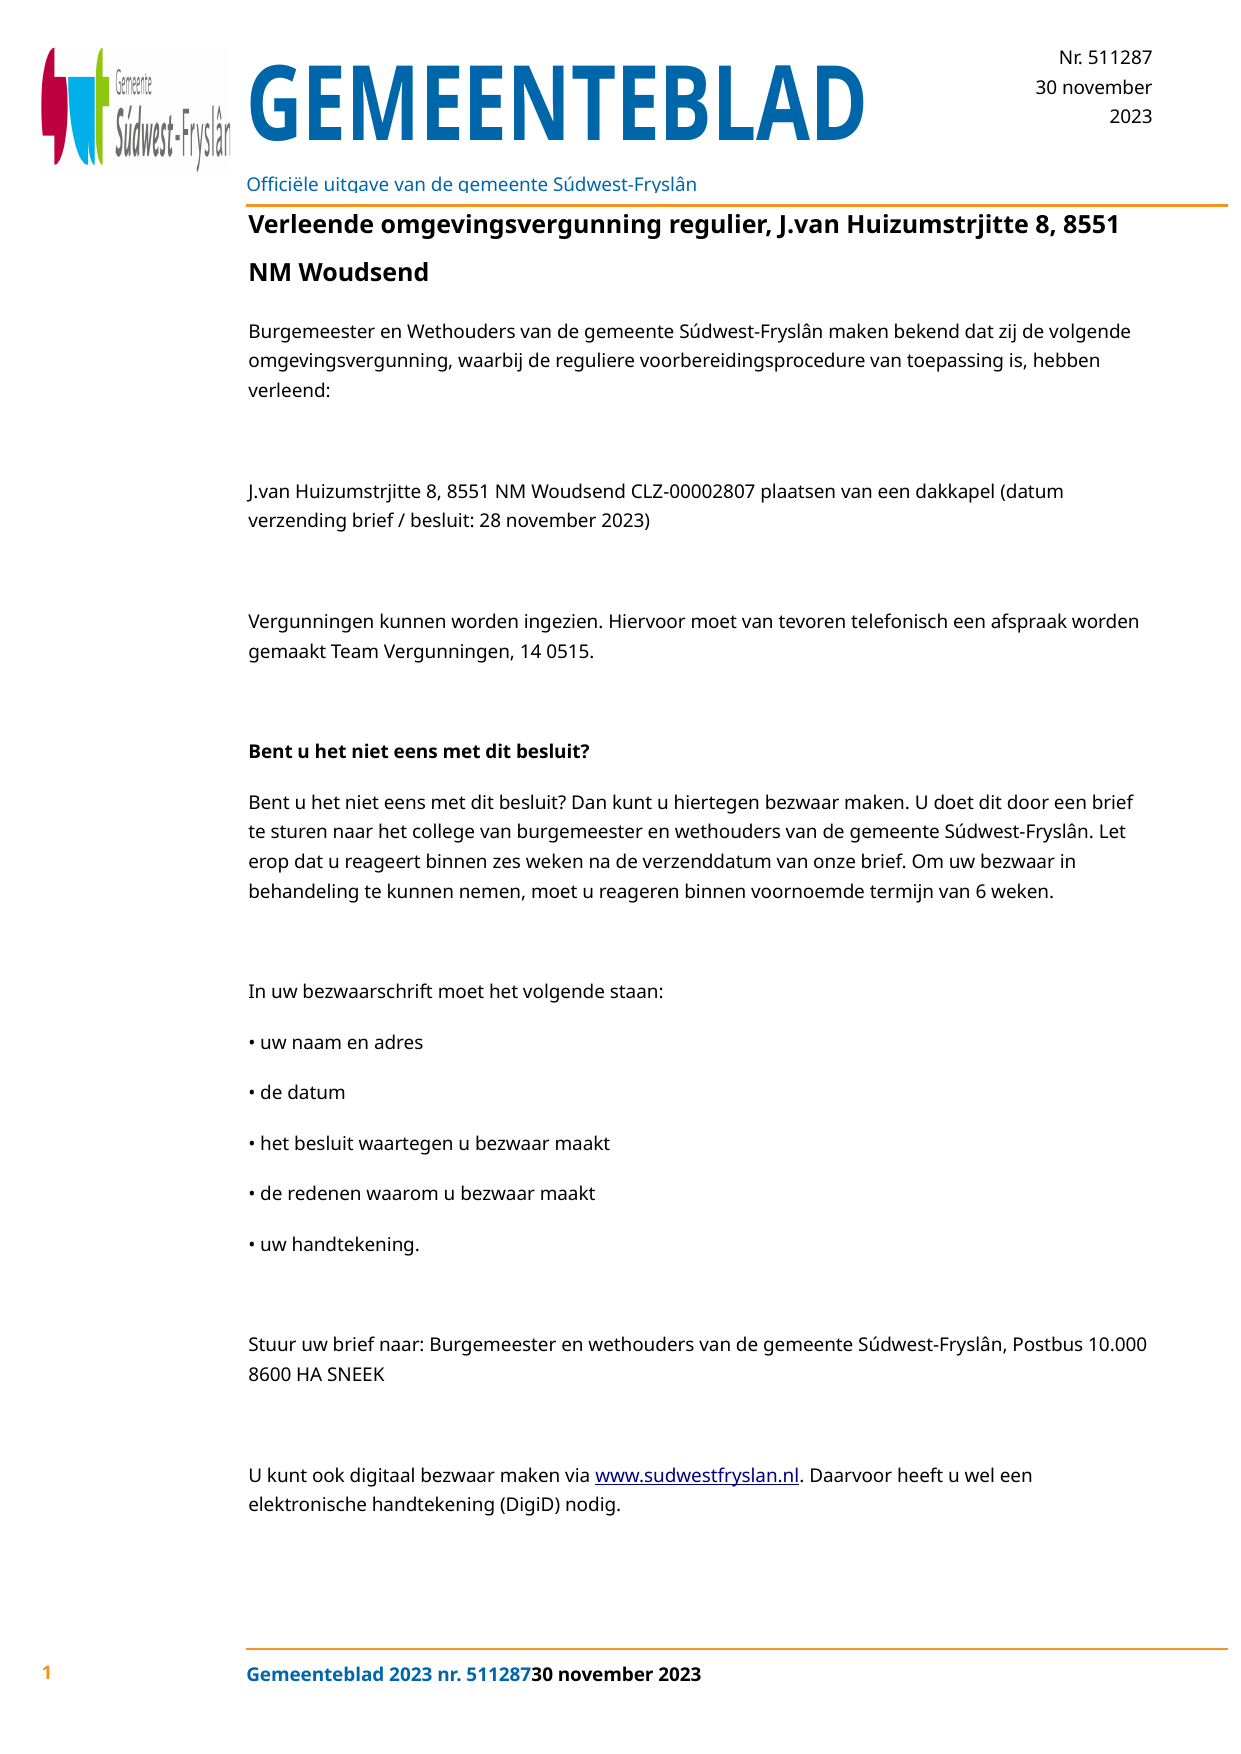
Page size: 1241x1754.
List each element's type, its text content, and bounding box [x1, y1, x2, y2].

text • de datum [248, 1079, 1152, 1105]
text Verleende omgevingsvergunning regulier, J.van Huizumstrjitte 8, 8551 NM Woudsend [248, 207, 1152, 288]
text • de redenen waarom u bezwaar maakt [248, 1180, 1152, 1206]
text Stuur uw brief naar: Burgemeester en wethouders van de gemeente Súdwest-Fryslân, Postbus 10.000 8600 HA SNEEK [248, 1332, 1152, 1387]
text U kunt ook digitaal bezwaar maken via www.sudwestfryslan.nl. Daarvoor heeft u wel een elektronische handtekening (DigiD) nodig. [248, 1462, 1152, 1517]
text Bent u het niet eens met dit besluit? [248, 739, 1152, 764]
text In uw bezwaarschrift moet het volgende staan: [248, 979, 1152, 1004]
picture [41, 47, 231, 172]
text Vergunningen kunnen worden ingezien. Hiervoor moet van tevoren telefonisch een afspraak worden gemaakt Team Vergunningen, 14 0515. [248, 608, 1152, 664]
text Burgemeester en Wethouders van de gemeente Súdwest-Fryslân maken bekend dat zij de volgende omgevingsvergunning, waarbij de reguliere voorbereidingsprocedure van toepassing is, hebben verleend: [248, 318, 1152, 403]
text • het besluit waartegen u bezwaar maakt [248, 1130, 1152, 1156]
text • uw naam en adres [248, 1029, 1152, 1055]
text • uw handtekening. [248, 1231, 1152, 1257]
text J.van Huizumstrjitte 8, 8551 NM Woudsend CLZ-00002807 plaatsen van een dakkapel (datum verzending brief / besluit: 28 november 2023) [248, 478, 1152, 533]
text Bent u het niet eens met dit besluit? Dan kunt u hiertegen bezwaar maken. U doet dit door een brief te sturen naar het college van burgemeester en wethouders van de gemeente Súdwest-Fryslân. Let erop dat u reageert binnen zes weken na de verzenddatum van onze brief. Om uw bezwaar in behandeling te kunnen nemen, moet u reageren binnen voornoemde termijn van 6 weken. [248, 789, 1152, 904]
